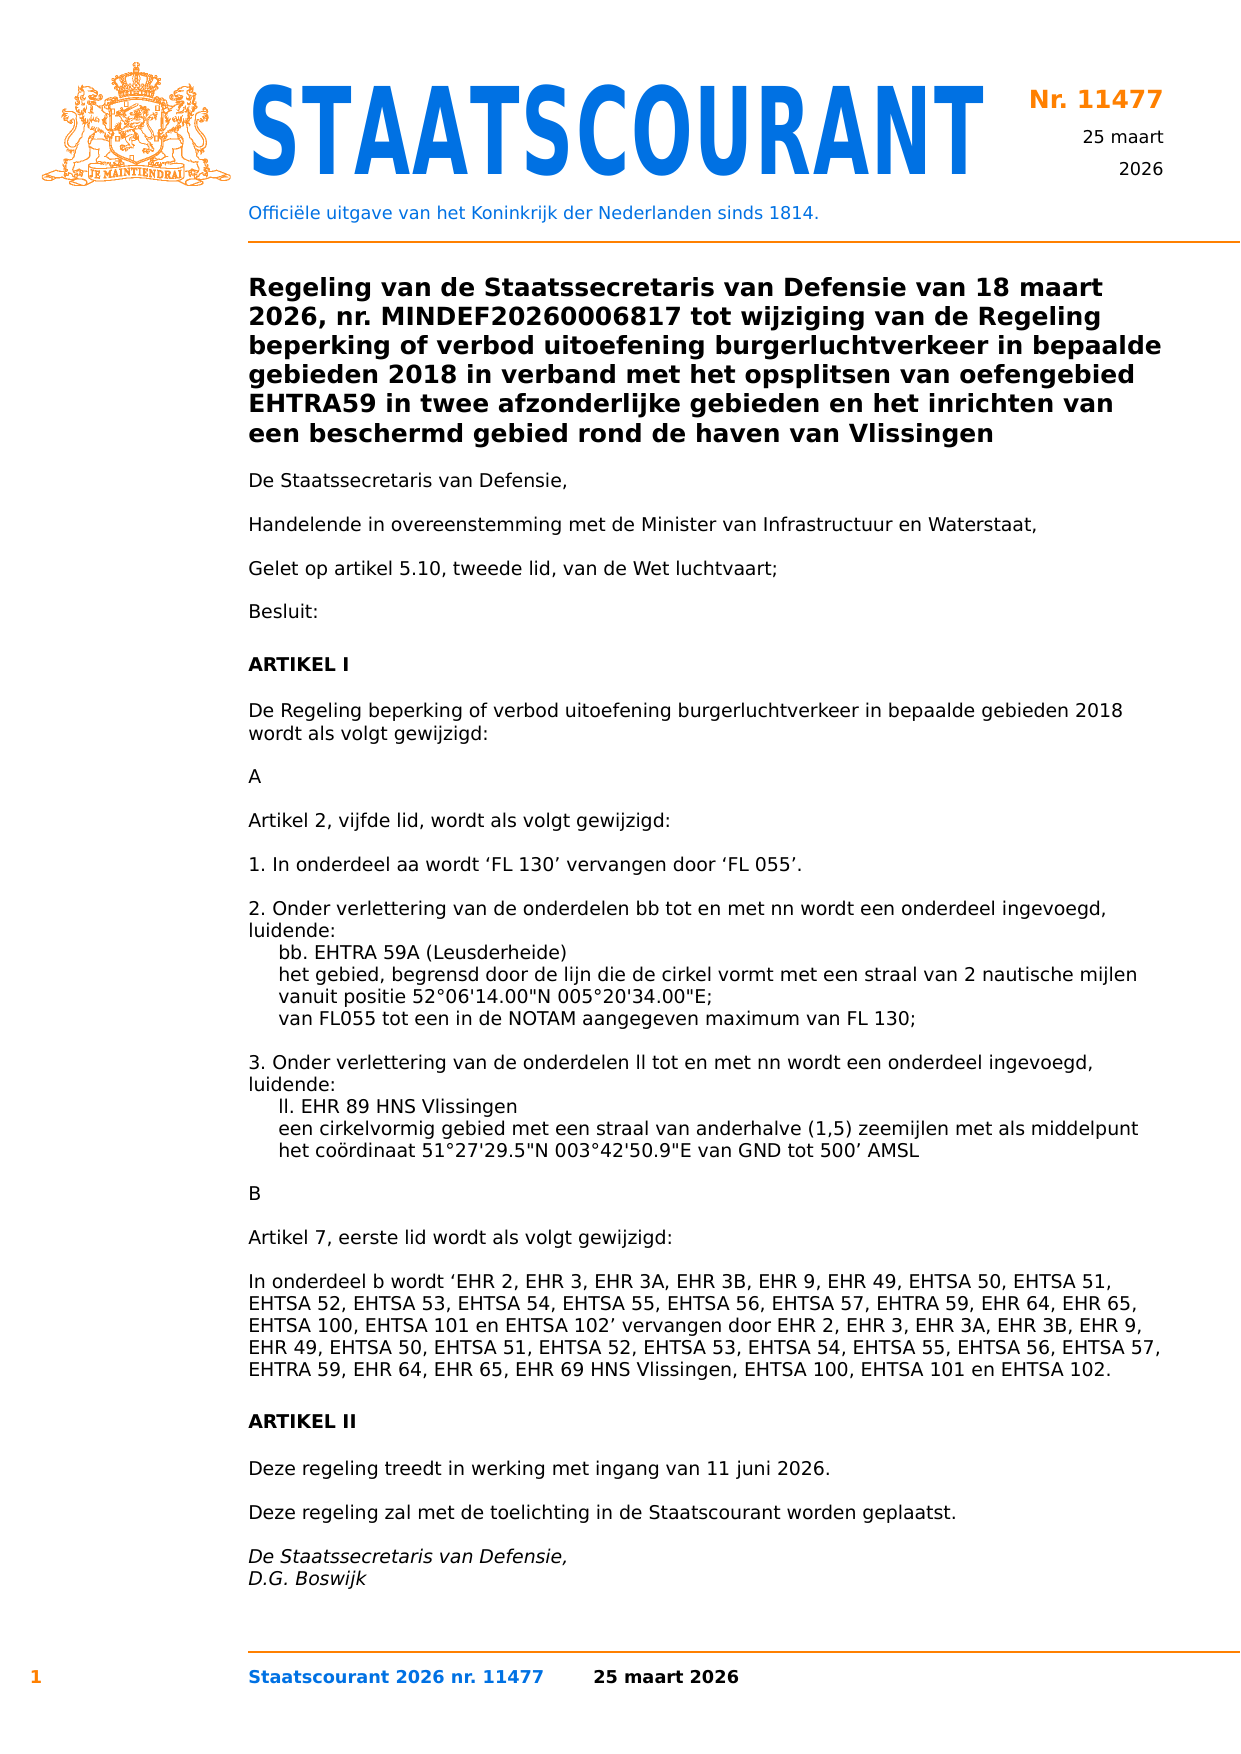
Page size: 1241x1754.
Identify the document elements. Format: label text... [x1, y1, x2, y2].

text Gelet op artikel 5.10, tweede lid, van de Wet luchtvaart; [248, 558, 1163, 579]
picture [41, 62, 231, 186]
table_header [25, 62, 248, 241]
subtitle ARTIKEL I [248, 653, 1163, 675]
text een cirkelvormig gebied met een straal van anderhalve (1,5) zeemijlen met als middelpunt het coördinaat 51°27'29.5"N 003°42'50.9"E van GND tot 500’ AMSL [278, 1117, 1163, 1161]
text het gebied, begrensd door de lijn die de cirkel vormt met een straal van 2 nautische mijlen vanuit positie 52°06'14.00"N 005°20'34.00"E; [278, 964, 1163, 1008]
text In onderdeel b wordt ‘EHR 2, EHR 3, EHR 3A, EHR 3B, EHR 9, EHR 49, EHTSA 50, EHTSA 51, EHTSA 52, EHTSA 53, EHTSA 54, EHTSA 55, EHTSA 56, EHTSA 57, EHTRA 59, EHR 64, EHR 65, EHTSA 100, EHTSA 101 en EHTSA 102’ vervangen door EHR 2, EHR 3, EHR 3A, EHR 3B, EHR 9, EHR 49, EHTSA 50, EHTSA 51, EHTSA 52, EHTSA 53, EHTSA 54, EHTSA 55, EHTSA 56, EHTSA 57, EHTRA 59, EHR 64, EHR 65, EHR 69 HNS Vlissingen, EHTSA 100, EHTSA 101 en EHTSA 102. [248, 1271, 1163, 1381]
text Artikel 2, vijfde lid, wordt als volgt gewijzigd: [248, 810, 1163, 832]
text ll. EHR 89 HNS Vlissingen [278, 1096, 1163, 1117]
text Handelende in overeenstemming met de Minister van Infrastructuur en Waterstaat, [248, 514, 1163, 536]
text A [248, 766, 1163, 788]
table_header Nr. 11477 [998, 62, 1240, 121]
text 3. Onder verlettering van de onderdelen ll tot en met nn wordt een onderdeel ingevoegd, luidende: [248, 1052, 1163, 1096]
table_cell 25 maart [998, 121, 1240, 153]
text Besluit: [248, 601, 1163, 623]
text 1. In onderdeel aa wordt ‘FL 130’ vervangen door ‘FL 055’. [248, 854, 1163, 876]
text De Staatssecretaris van Defensie, [248, 470, 1163, 492]
text Artikel 7, eerste lid wordt als volgt gewijzigd: [248, 1227, 1163, 1249]
table_cell Officiële uitgave van het Koninkrijk der Nederlanden sinds 1814. [248, 203, 1240, 241]
subtitle Regeling van de Staatssecretaris van Defensie van 18 maart 2026, nr. MINDEF20260006817 tot wijziging van de Regeling beperking of verbod uitoefening burgerluchtverkeer in bepaalde gebieden 2018 in verband met het opsplitsen van oefengebied EHTRA59 in twee afzonderlijke gebieden en het inrichten van een beschermd gebied rond de haven van Vlissingen [248, 273, 1163, 448]
text De Regeling beperking of verbod uitoefening burgerluchtverkeer in bepaalde gebieden 2018 wordt als volgt gewijzigd: [248, 700, 1163, 744]
text Deze regeling zal met de toelichting in de Staatscourant worden geplaatst. [248, 1502, 1163, 1524]
text De Staatssecretaris van Defensie, D.G. Boswijk [248, 1546, 1163, 1589]
table_header STAATSCOURANT [248, 62, 998, 203]
table_cell 2026 [998, 153, 1240, 203]
text van FL055 tot een in de NOTAM aangegeven maximum van FL 130; [278, 1008, 1163, 1030]
text Deze regeling treedt in werking met ingang van 11 juni 2026. [248, 1458, 1163, 1480]
text 2. Onder verlettering van de onderdelen bb tot en met nn wordt een onderdeel ingevoegd, luidende: [248, 898, 1163, 942]
text B [248, 1183, 1163, 1205]
subtitle ARTIKEL II [248, 1411, 1163, 1433]
text bb. EHTRA 59A (Leusderheide) [278, 942, 1163, 964]
